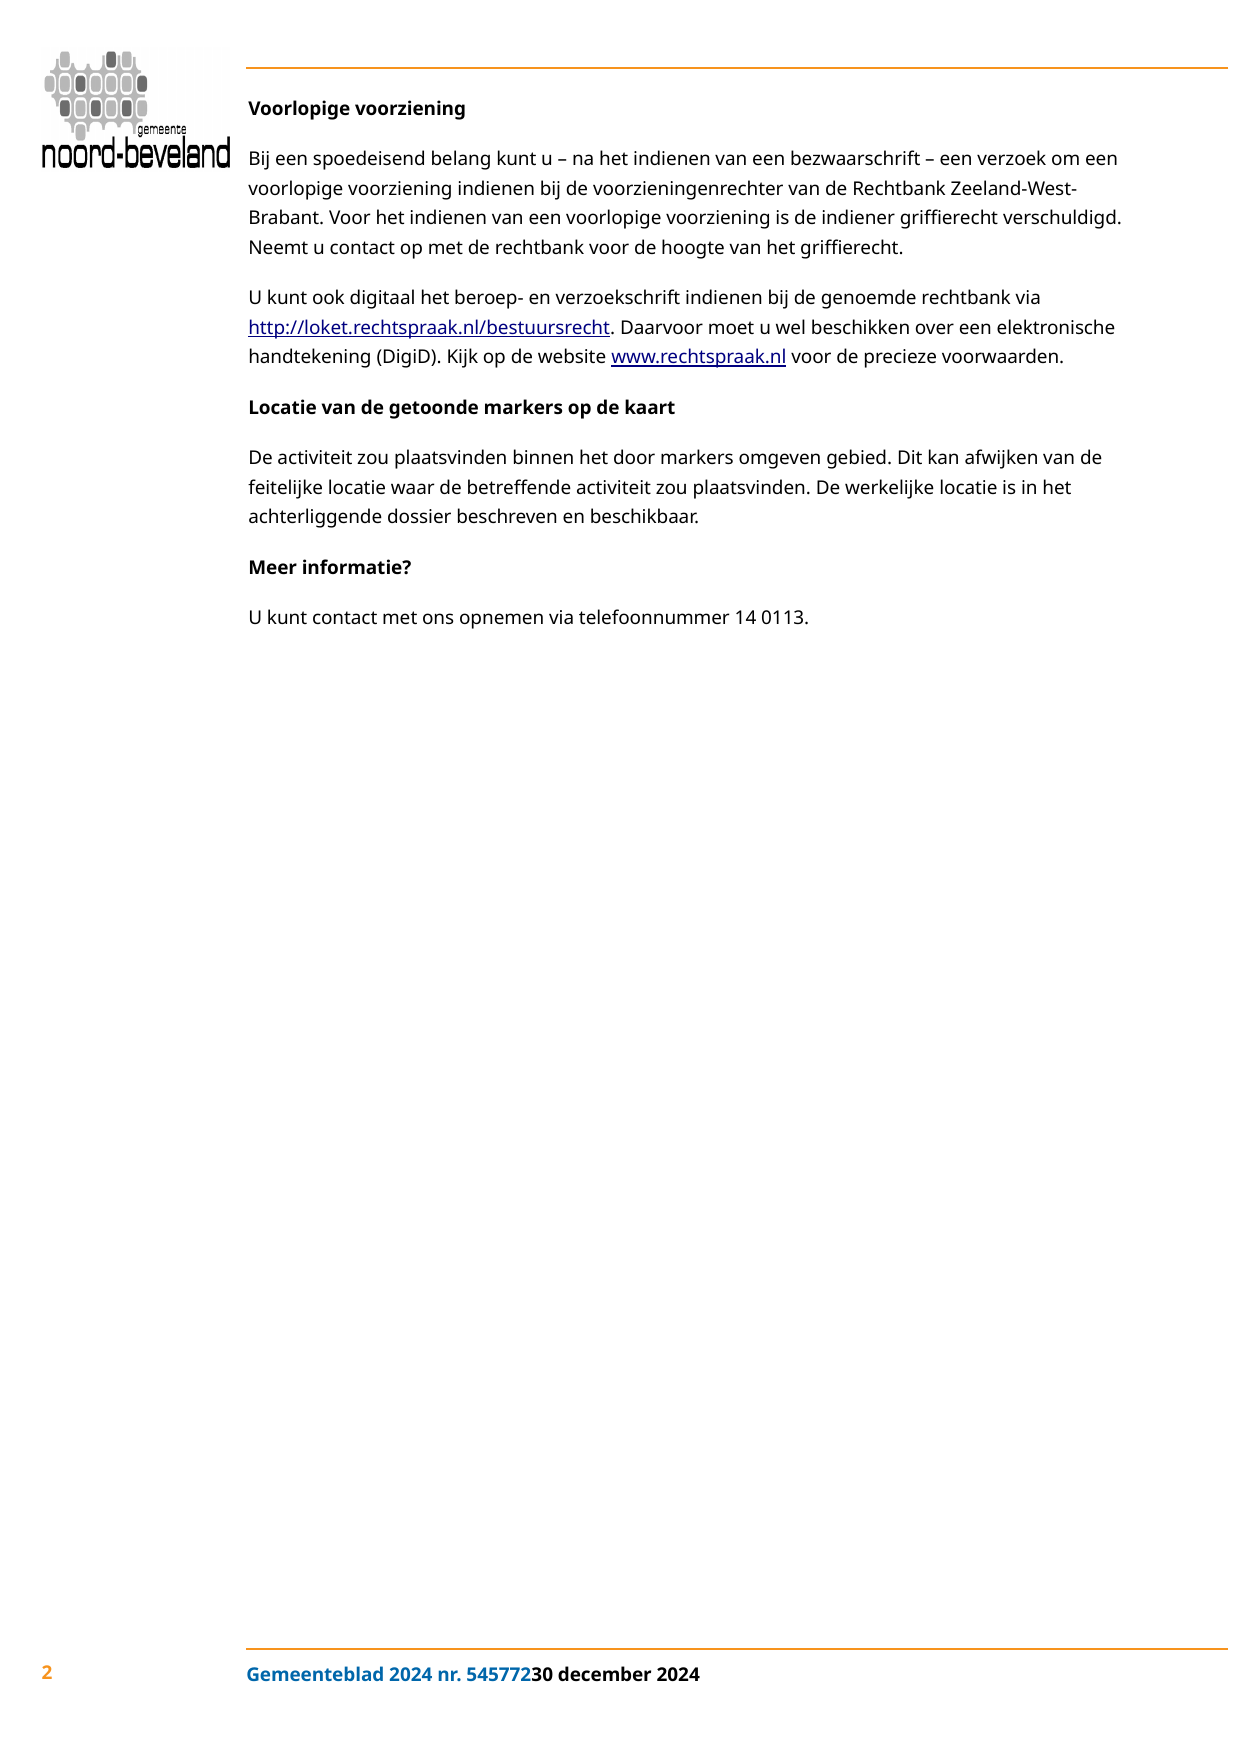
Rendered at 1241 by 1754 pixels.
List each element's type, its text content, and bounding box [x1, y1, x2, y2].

text Meer informatie? [248, 554, 1152, 580]
text De activiteit zou plaatsvinden binnen het door markers omgeven gebied. Dit kan afwijken van de feitelijke locatie waar de betreffende activiteit zou plaatsvinden. De werkelijke locatie is in het achterliggende dossier beschreven en beschikbaar. [248, 444, 1152, 529]
text Bij een spoedeisend belang kunt u – na het indienen van een bezwaarschrift – een verzoek om een voorlopige voorziening indienen bij de voorzieningenrechter van de Rechtbank Zeeland-West-Brabant. Voor het indienen van een voorlopige voorziening is de indiener griffierecht verschuldigd. Neemt u contact op met de rechtbank voor de hoogte van het griffierecht. [248, 145, 1152, 260]
text Voorlopige voorziening [248, 95, 1152, 121]
picture [41, 47, 231, 172]
text U kunt ook digitaal het beroep- en verzoekschrift indienen bij de genoemde rechtbank via http://loket.rechtspraak.nl/bestuursrecht. Daarvoor moet u wel beschikken over een elektronische handtekening (DigiD). Kijk op de website www.rechtspraak.nl voor de precieze voorwaarden. [248, 284, 1152, 369]
text Locatie van de getoonde markers op de kaart [248, 394, 1152, 420]
text U kunt contact met ons opnemen via telefoonnummer 14 0113. [248, 604, 1152, 630]
